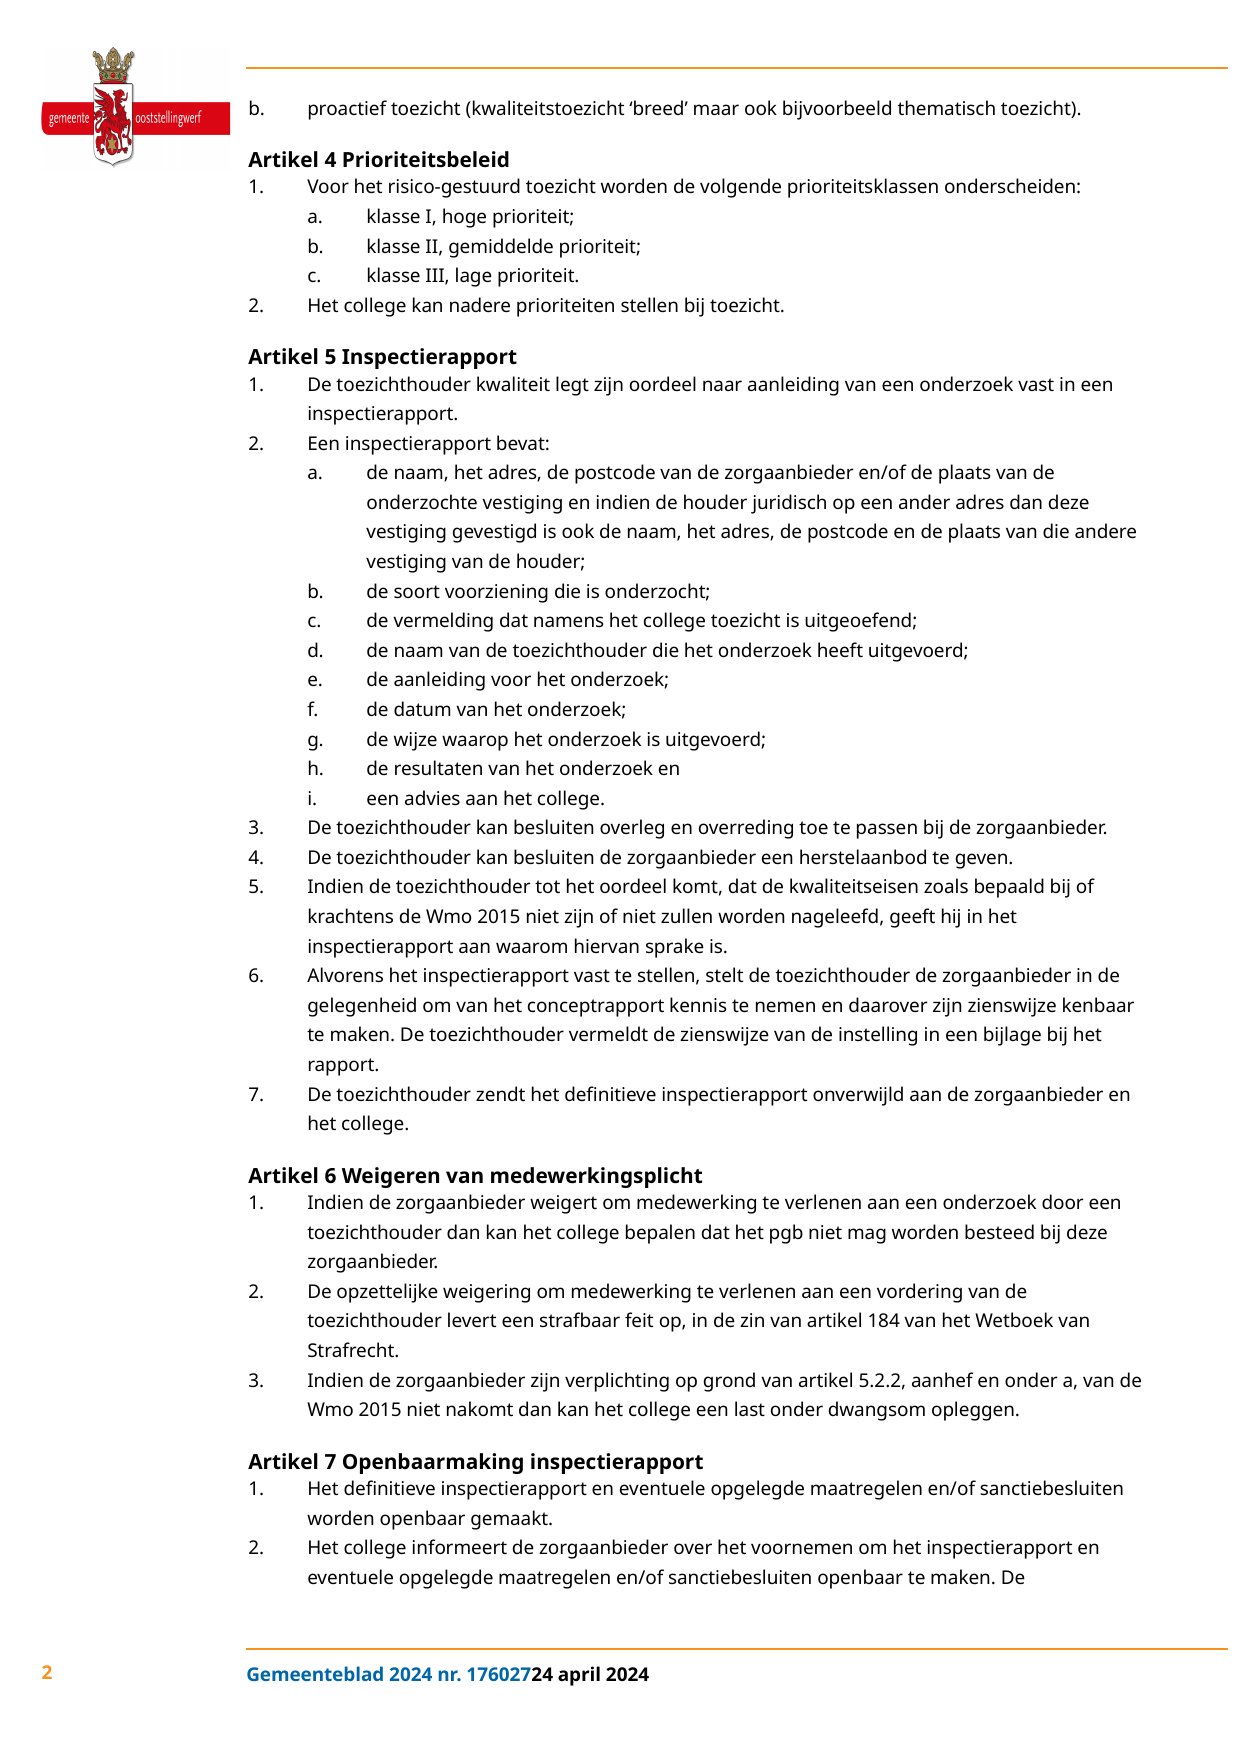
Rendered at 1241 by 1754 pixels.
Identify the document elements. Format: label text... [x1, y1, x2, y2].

list Indien de zorgaanbieder zijn verplichting op grond van artikel 5.2.2, aanhef en onder a, van de Wmo 2015 niet nakomt dan kan het college een last onder dwangsom opleggen. [248, 1367, 1152, 1422]
list de resultaten van het onderzoek en [307, 755, 1152, 781]
text Artikel 7 Openbaarmaking inspectierapport [248, 1447, 1152, 1475]
list De opzettelijke weigering om medewerking te verlenen aan een vordering van de toezichthouder levert een strafbaar feit op, in de zin van artikel 184 van het Wetboek van Strafrecht. [248, 1278, 1152, 1363]
list de naam, het adres, de postcode van de zorgaanbieder en/of de plaats van de onderzochte vestiging en indien de houder juridisch op een ander adres dan deze vestiging gevestigd is ook de naam, het adres, de postcode en de plaats van die andere vestiging van de houder; [307, 459, 1152, 574]
list de wijze waarop het onderzoek is uitgevoerd; [307, 726, 1152, 752]
list De toezichthouder zendt het definitieve inspectierapport onverwijld aan de zorgaanbieder en het college. [248, 1081, 1152, 1136]
list Indien de toezichthouder tot het oordeel komt, dat de kwaliteitseisen zoals bepaald bij of krachtens de Wmo 2015 niet zijn of niet zullen worden nageleefd, geeft hij in het inspectierapport aan waarom hiervan sprake is. [248, 874, 1152, 959]
list De toezichthouder kwaliteit legt zijn oordeel naar aanleiding van een onderzoek vast in een inspectierapport. [248, 371, 1152, 426]
list klasse III, lage prioriteit. [307, 262, 1152, 288]
list klasse II, gemiddelde prioriteit; [307, 233, 1152, 258]
list de naam van de toezichthouder die het onderzoek heeft uitgevoerd; [307, 637, 1152, 663]
list De toezichthouder kan besluiten de zorgaanbieder een herstelaanbod te geven. [248, 844, 1152, 870]
list Indien de zorgaanbieder weigert om medewerking te verlenen aan een onderzoek door een toezichthouder dan kan het college bepalen dat het pgb niet mag worden besteed bij deze zorgaanbieder. [248, 1189, 1152, 1274]
text Artikel 4 Prioriteitsbeleid [248, 145, 1152, 174]
list Het definitieve inspectierapport en eventuele opgelegde maatregelen en/of sanctiebesluiten worden openbaar gemaakt. [248, 1475, 1152, 1531]
picture [41, 47, 231, 172]
text Artikel 5 Inspectierapport [248, 342, 1152, 371]
list Het college informeert de zorgaanbieder over het voornemen om het inspectierapport en eventuele opgelegde maatregelen en/of sanctiebesluiten openbaar te maken. De [248, 1534, 1152, 1590]
list klasse I, hoge prioriteit; [307, 203, 1152, 229]
list de aanleiding voor het onderzoek; [307, 667, 1152, 692]
list een advies aan het college. [307, 785, 1152, 811]
list de datum van het onderzoek; [307, 696, 1152, 722]
list Het college kan nadere prioriteiten stellen bij toezicht. [248, 292, 1152, 318]
list Alvorens het inspectierapport vast te stellen, stelt de toezichthouder de zorgaanbieder in de gelegenheid om van het conceptrapport kennis te nemen en daarover zijn zienswijze kenbaar te maken. De toezichthouder vermeldt de zienswijze van de instelling in een bijlage bij het rapport. [248, 962, 1152, 1077]
list de soort voorziening die is onderzocht; [307, 578, 1152, 604]
text Artikel 6 Weigeren van medewerkingsplicht [248, 1161, 1152, 1189]
list proactief toezicht (kwaliteitstoezicht ‘breed’ maar ook bijvoorbeeld thematisch toezicht). [248, 95, 1152, 121]
list De toezichthouder kan besluiten overleg en overreding toe te passen bij de zorgaanbieder. [248, 814, 1152, 840]
list de vermelding dat namens het college toezicht is uitgeoefend; [307, 607, 1152, 633]
list Voor het risico-gestuurd toezicht worden de volgende prioriteitsklassen onderscheiden: [248, 174, 1152, 199]
list Een inspectierapport bevat: [248, 430, 1152, 456]
